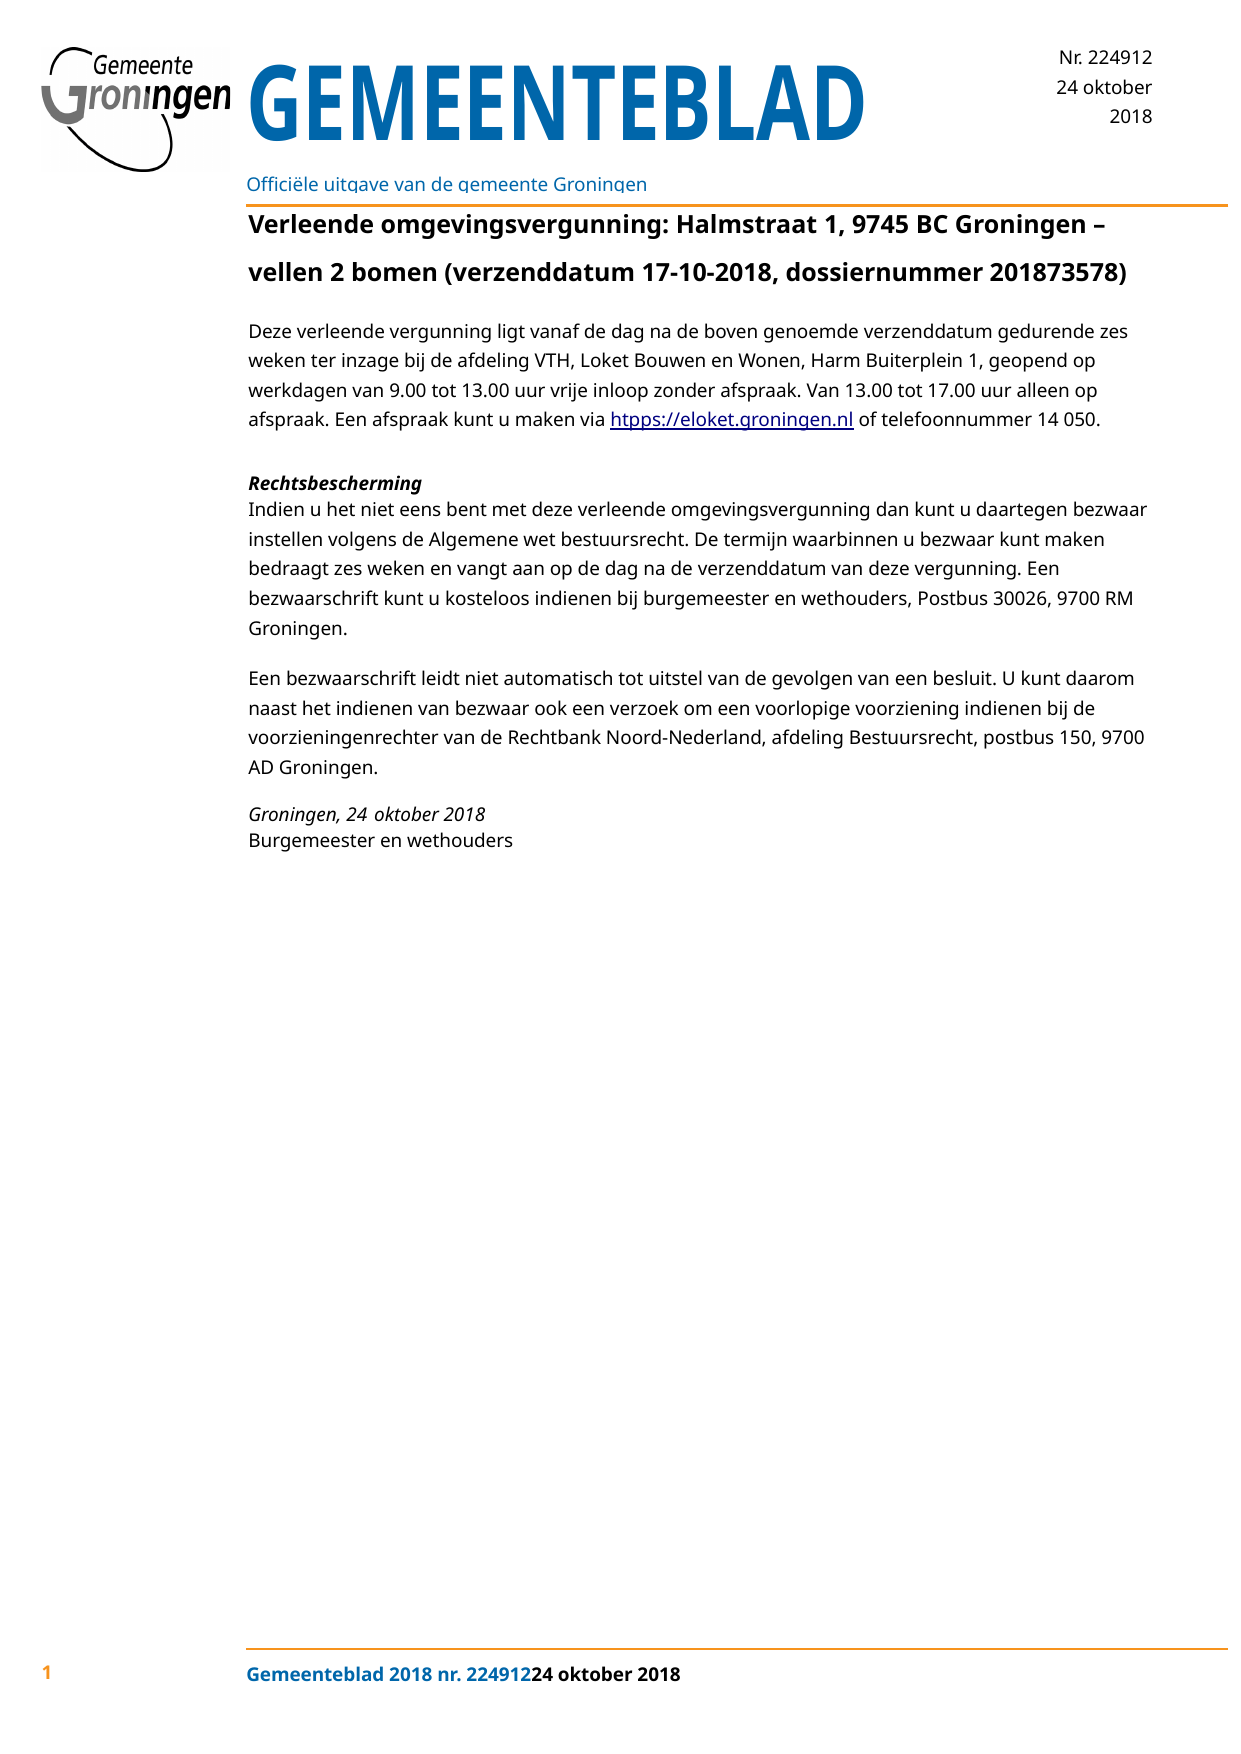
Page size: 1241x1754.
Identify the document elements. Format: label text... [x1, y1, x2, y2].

text Verleende omgevingsvergunning: Halmstraat 1, 9745 BC Groningen – vellen 2 bomen (verzenddatum 17-10-2018, dossiernummer 201873578) [248, 207, 1152, 288]
text Groningen, 24 oktober 2018 [248, 802, 1152, 827]
text Deze verleende vergunning ligt vanaf de dag na de boven genoemde verzenddatum gedurende zes weken ter inzage bij de afdeling VTH, Loket Bouwen en Wonen, Harm Buiterplein 1, geopend op werkdagen van 9.00 tot 13.00 uur vrije inloop zonder afspraak. Van 13.00 tot 17.00 uur alleen op afspraak. Een afspraak kunt u maken via htpps://eloket.groningen.nl of telefoonnummer 14 050. [248, 318, 1152, 432]
text Een bezwaarschrift leidt niet automatisch tot uitstel van de gevolgen van een besluit. U kunt daarom naast het indienen van bezwaar ook een verzoek om een voorlopige voorziening indienen bij de voorzieningenrechter van de Rechtbank Noord-Nederland, afdeling Bestuursrecht, postbus 150, 9700 AD Groningen. [248, 665, 1152, 779]
text Rechtsbescherming [248, 471, 1152, 496]
text Burgemeester en wethouders [248, 827, 1152, 853]
picture [41, 47, 231, 172]
text Indien u het niet eens bent met deze verleende omgevingsvergunning dan kunt u daartegen bezwaar instellen volgens de Algemene wet bestuursrecht. De termijn waarbinnen u bezwaar kunt maken bedraagt zes weken en vangt aan op de dag na de verzenddatum van deze vergunning. Een bezwaarschrift kunt u kosteloos indienen bij burgemeester en wethouders, Postbus 30026, 9700 RM Groningen. [248, 496, 1152, 640]
